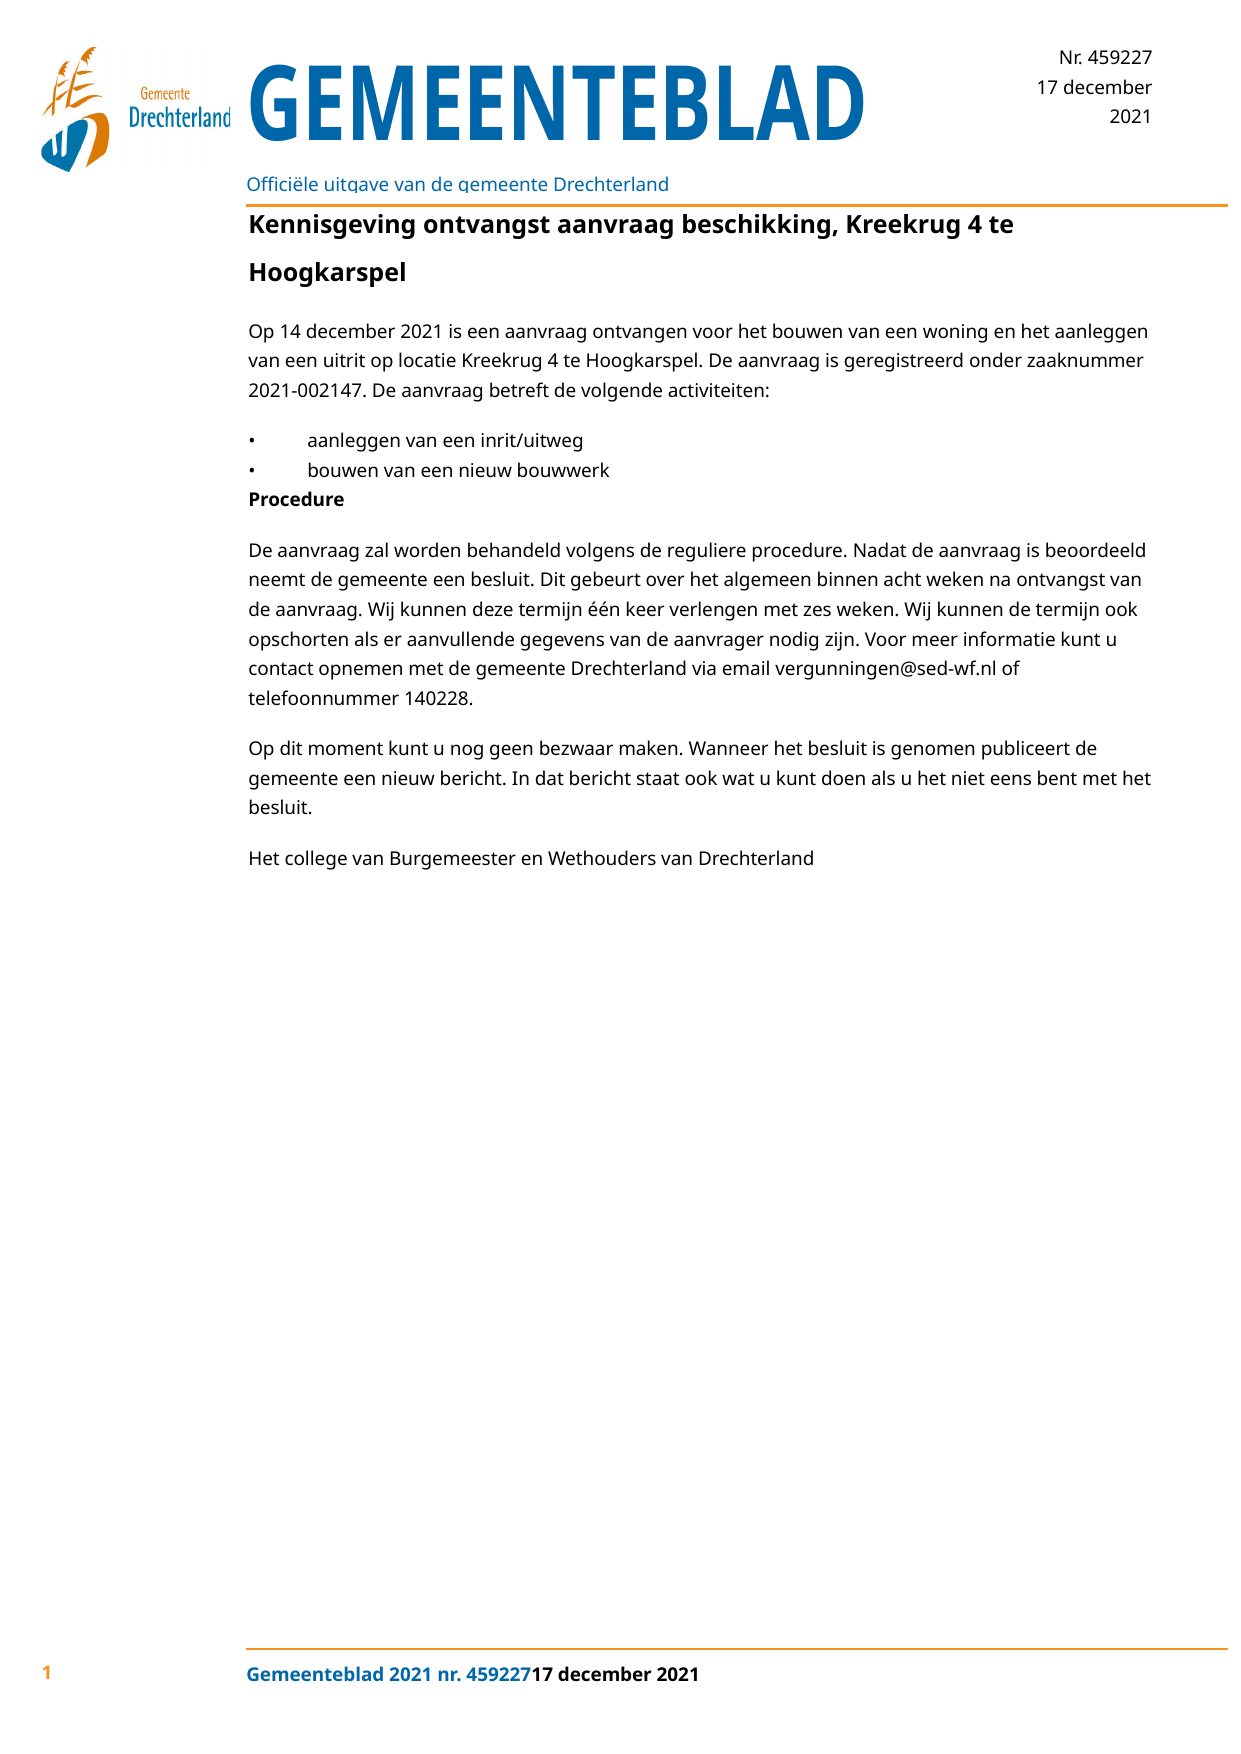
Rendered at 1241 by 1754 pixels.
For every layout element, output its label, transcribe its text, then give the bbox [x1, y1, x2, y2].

text Op 14 december 2021 is een aanvraag ontvangen voor het bouwen van een woning en het aanleggen van een uitrit op locatie Kreekrug 4 te Hoogkarspel. De aanvraag is geregistreerd onder zaaknummer 2021-002147. De aanvraag betreft de volgende activiteiten: [248, 318, 1152, 403]
text Procedure [248, 487, 1152, 512]
picture [226, 115, 231, 124]
picture [41, 47, 231, 172]
list bouwen van een nieuw bouwwerk [248, 457, 1152, 483]
picture [41, 158, 64, 172]
text Kennisgeving ontvangst aanvraag beschikking, Kreekrug 4 te Hoogkarspel [248, 207, 1152, 288]
text De aanvraag zal worden behandeld volgens de reguliere procedure. Nadat de aanvraag is beoordeeld neemt de gemeente een besluit. Dit gebeurt over het algemeen binnen acht weken na ontvangst van de aanvraag. Wij kunnen deze termijn één keer verlengen met zes weken. Wij kunnen de termijn ook opschorten als er aanvullende gegevens van de aanvrager nodig zijn. Voor meer informatie kunt u contact opnemen met de gemeente Drechterland via email vergunningen@sed-wf.nl of telefoonnummer 140228. [248, 537, 1152, 711]
list aanleggen van een inrit/uitweg [248, 427, 1152, 453]
text Op dit moment kunt u nog geen bezwaar maken. Wanneer het besluit is genomen publiceert de gemeente een nieuw bericht. In dat bericht staat ook wat u kunt doen als u het niet eens bent met het besluit. [248, 735, 1152, 820]
text Het college van Burgemeester en Wethouders van Drechterland [248, 845, 1152, 871]
